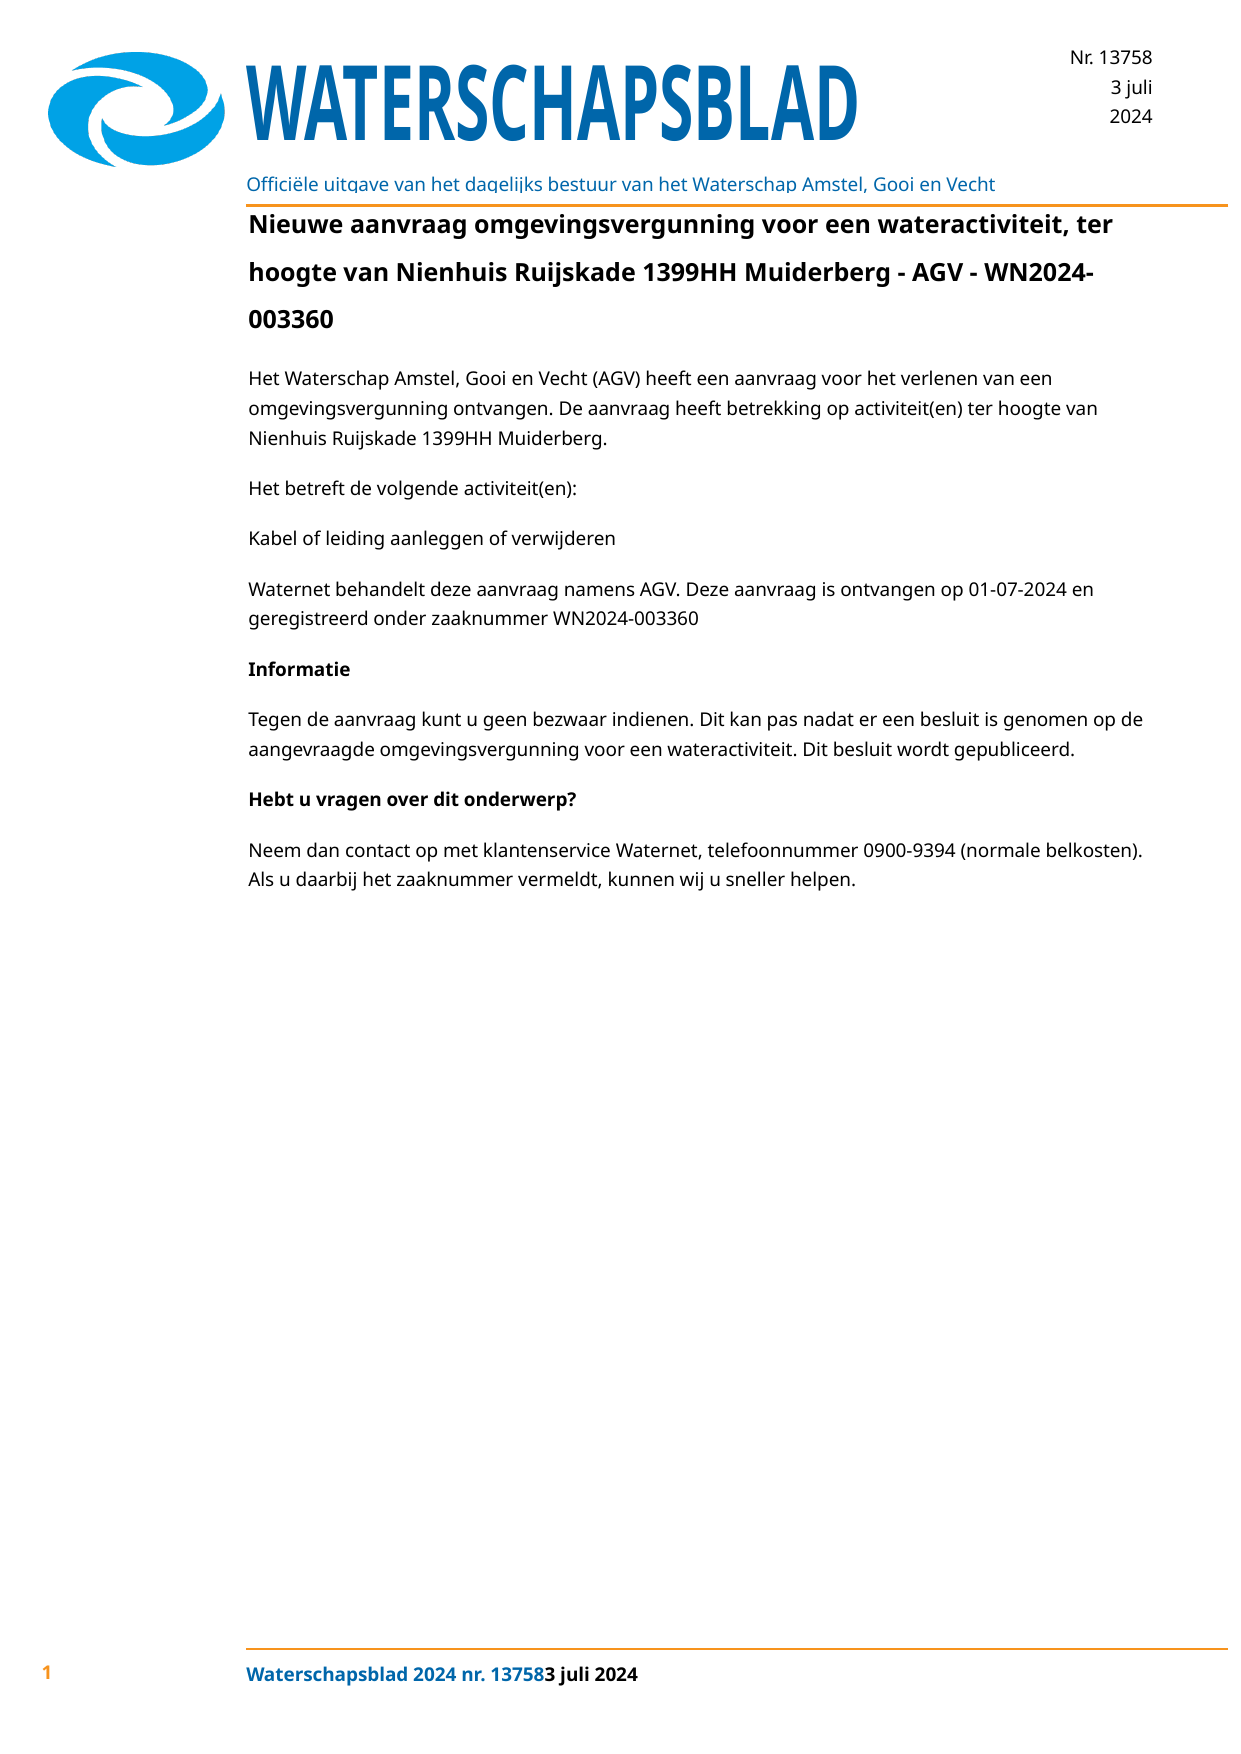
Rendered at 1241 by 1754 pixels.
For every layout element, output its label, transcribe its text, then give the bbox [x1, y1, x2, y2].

picture [41, 47, 231, 172]
text Het betreft de volgende activiteit(en): [248, 475, 1152, 501]
text Nieuwe aanvraag omgevingsvergunning voor een wateractiviteit, ter hoogte van Nienhuis Ruijskade 1399HH Muiderberg - AGV - WN2024-003360 [248, 207, 1152, 336]
text Neem dan contact op met klantenservice Waternet, telefoonnummer 0900-9394 (normale belkosten). Als u daarbij het zaaknummer vermeldt, kunnen wij u sneller helpen. [248, 837, 1152, 892]
text Informatie [248, 656, 1152, 682]
text Tegen de aanvraag kunt u geen bezwaar indienen. Dit kan pas nadat er een besluit is genomen op de aangevraagde omgevingsvergunning voor een wateractiviteit. Dit besluit wordt gepubliceerd. [248, 706, 1152, 762]
text Waternet behandelt deze aanvraag namens AGV. Deze aanvraag is ontvangen op 01-07-2024 en geregistreerd onder zaaknummer WN2024-003360 [248, 576, 1152, 631]
text Het Waterschap Amstel, Gooi en Vecht (AGV) heeft een aanvraag voor het verlenen van een omgevingsvergunning ontvangen. De aanvraag heeft betrekking op activiteit(en) ter hoogte van Nienhuis Ruijskade 1399HH Muiderberg. [248, 366, 1152, 450]
text Hebt u vragen over dit onderwerp? [248, 786, 1152, 812]
text Kabel of leiding aanleggen of verwijderen [248, 526, 1152, 551]
